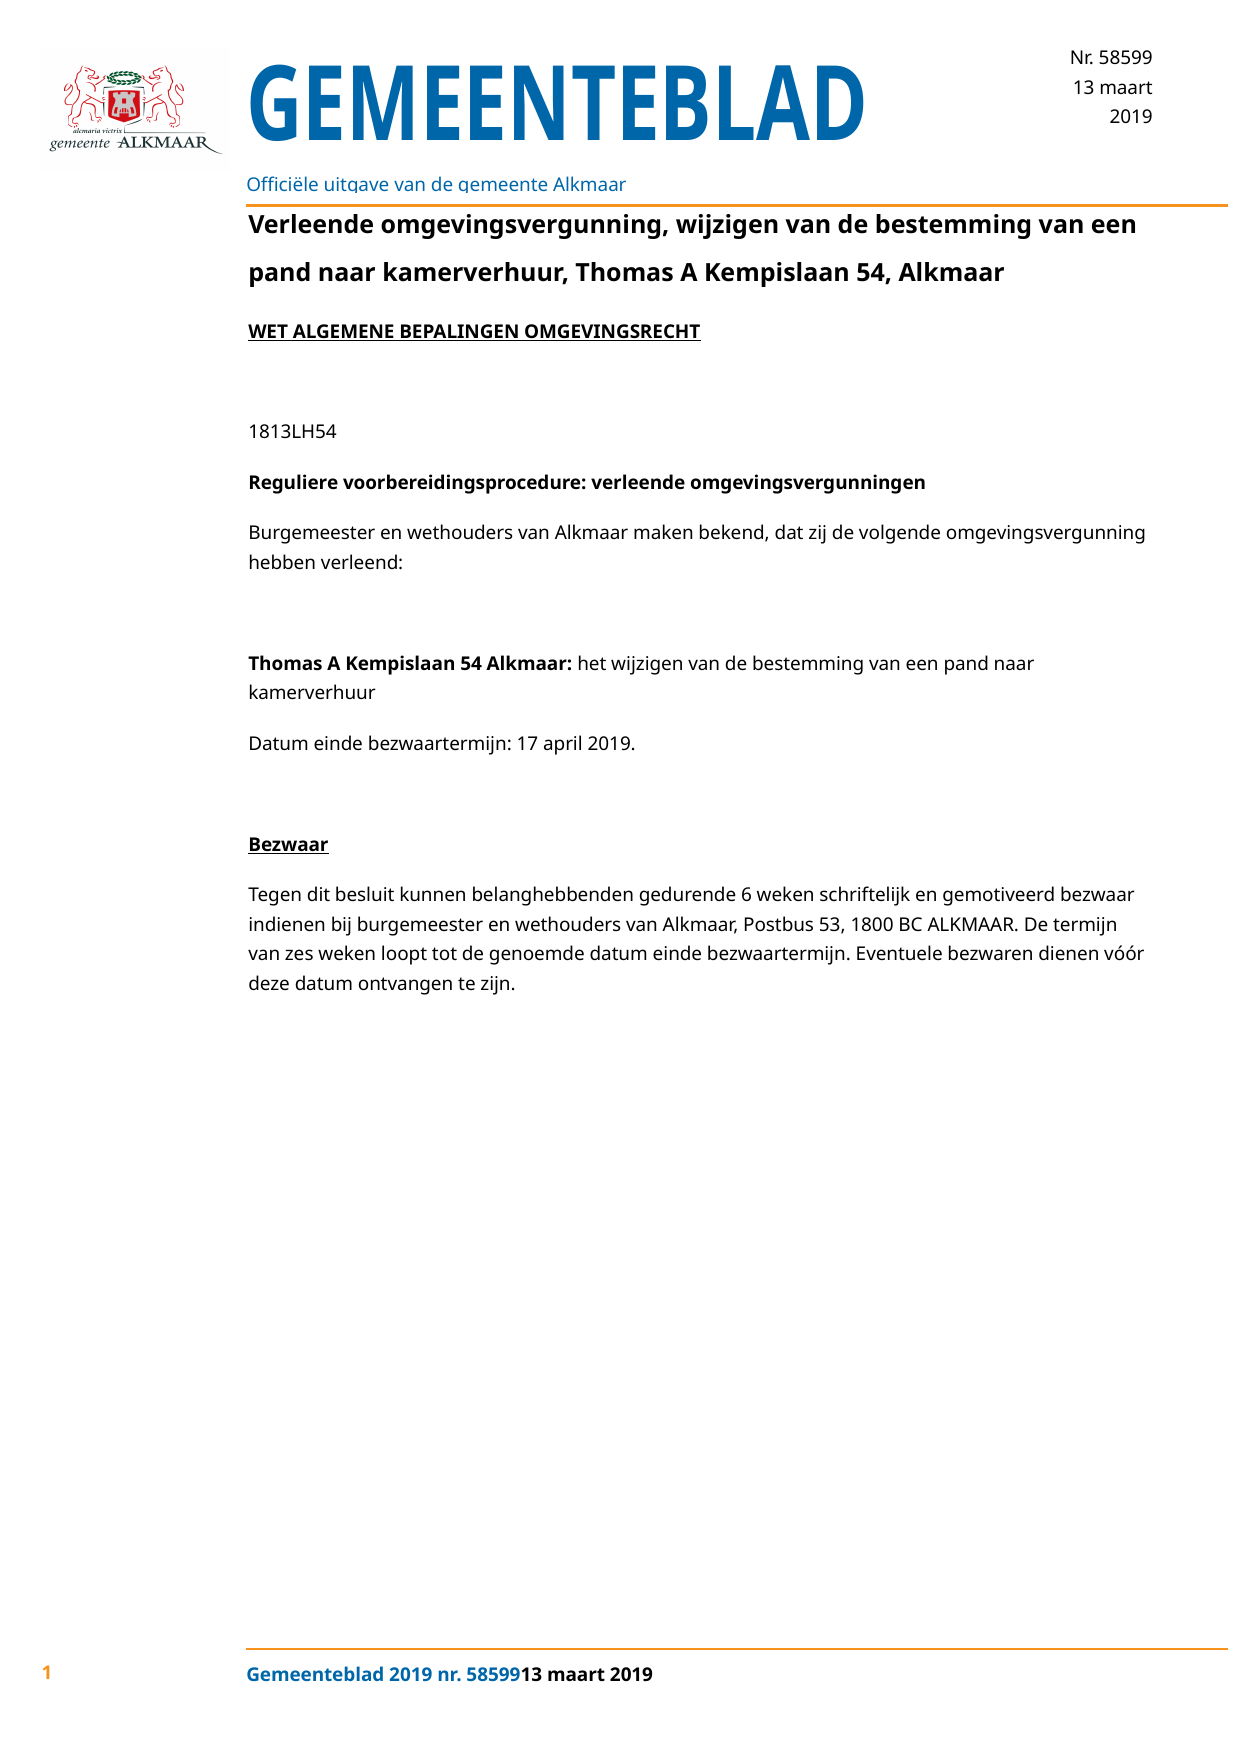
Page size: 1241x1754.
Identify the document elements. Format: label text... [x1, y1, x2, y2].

text WET ALGEMENE BEPALINGEN OMGEVINGSRECHT [248, 318, 1152, 344]
text Burgemeester en wethouders van Alkmaar maken bekend, dat zij de volgende omgevingsvergunning hebben verleend: [248, 519, 1152, 575]
picture [41, 47, 231, 172]
text Verleende omgevingsvergunning, wijzigen van de bestemming van een pand naar kamerverhuur, Thomas A Kempislaan 54, Alkmaar [248, 207, 1152, 288]
text 1813LH54 [248, 419, 1152, 444]
text Tegen dit besluit kunnen belanghebbenden gedurende 6 weken schriftelijk en gemotiveerd bezwaar indienen bij burgemeester en wethouders van Alkmaar, Postbus 53, 1800 BC ALKMAAR. De termijn van zes weken loopt tot de genoemde datum einde bezwaartermijn. Eventuele bezwaren dienen vóór deze datum ontvangen te zijn. [248, 881, 1152, 996]
text Reguliere voorbereidingsprocedure: verleende omgevingsvergunningen [248, 469, 1152, 495]
text Datum einde bezwaartermijn: 17 april 2019. [248, 730, 1152, 756]
text Thomas A Kempislaan 54 Alkmaar: het wijzigen van de bestemming van een pand naar kamerverhuur [248, 650, 1152, 705]
text Bezwaar [248, 831, 1152, 857]
